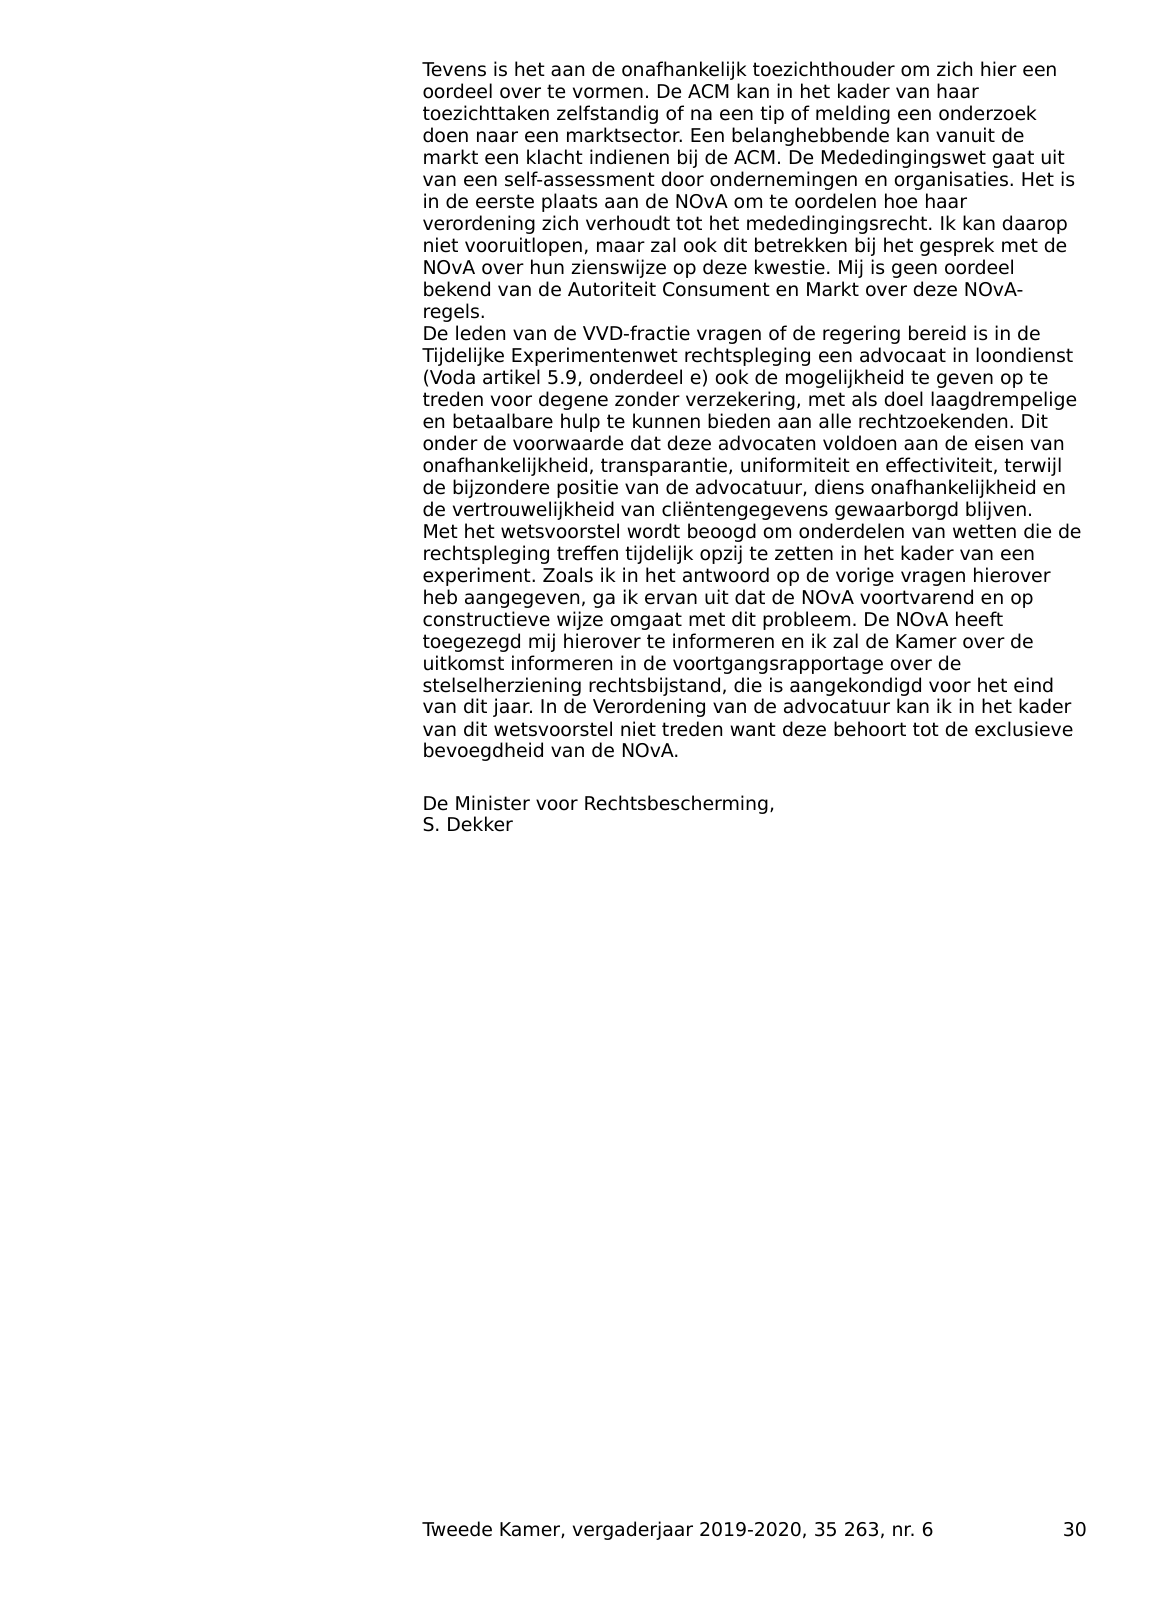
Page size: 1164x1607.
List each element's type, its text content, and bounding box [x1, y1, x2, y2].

text Tevens is het aan de onafhankelijk toezichthouder om zich hier een oordeel over te vormen. De ACM kan in het kader van haar toezichttaken zelfstandig of na een tip of melding een onderzoek doen naar een marktsector. Een belanghebbende kan vanuit de markt een klacht indienen bij de ACM. De Mededingingswet gaat uit van een self-assessment door ondernemingen en organisaties. Het is in de eerste plaats aan de NOvA om te oordelen hoe haar verordening zich verhoudt tot het mededingingsrecht. Ik kan daarop niet vooruitlopen, maar zal ook dit betrekken bij het gesprek met de NOvA over hun zienswijze op deze kwestie. Mij is geen oordeel bekend van de Autoriteit Consument en Markt over deze NOvA-regels. [422, 59, 1087, 323]
text Met het wetsvoorstel wordt beoogd om onderdelen van wetten die de rechtspleging treffen tijdelijk opzij te zetten in het kader van een experiment. Zoals ik in het antwoord op de vorige vragen hierover heb aangegeven, ga ik ervan uit dat de NOvA voortvarend en op constructieve wijze omgaat met dit probleem. De NOvA heeft toegezegd mij hierover te informeren en ik zal de Kamer over de uitkomst informeren in de voortgangsrapportage over de stelselherziening rechtsbijstand, die is aangekondigd voor het eind van dit jaar. In de Verordening van de advocatuur kan ik in het kader van dit wetsvoorstel niet treden want deze behoort tot de exclusieve bevoegdheid van de NOvA. [422, 521, 1087, 762]
text De leden van de VVD-fractie vragen of de regering bereid is in de Tijdelijke Experimentenwet rechtspleging een advocaat in loondienst (Voda artikel 5.9, onderdeel e) ook de mogelijkheid te geven op te treden voor degene zonder verzekering, met als doel laagdrempelige en betaalbare hulp te kunnen bieden aan alle rechtzoekenden. Dit onder de voorwaarde dat deze advocaten voldoen aan de eisen van onafhankelijkheid, transparantie, uniformiteit en effectiviteit, terwijl de bijzondere positie van de advocatuur, diens onafhankelijkheid en de vertrouwelijkheid van cliëntengegevens gewaarborgd blijven. [422, 323, 1087, 521]
text De Minister voor Rechtsbescherming, S. Dekker [422, 792, 1087, 836]
